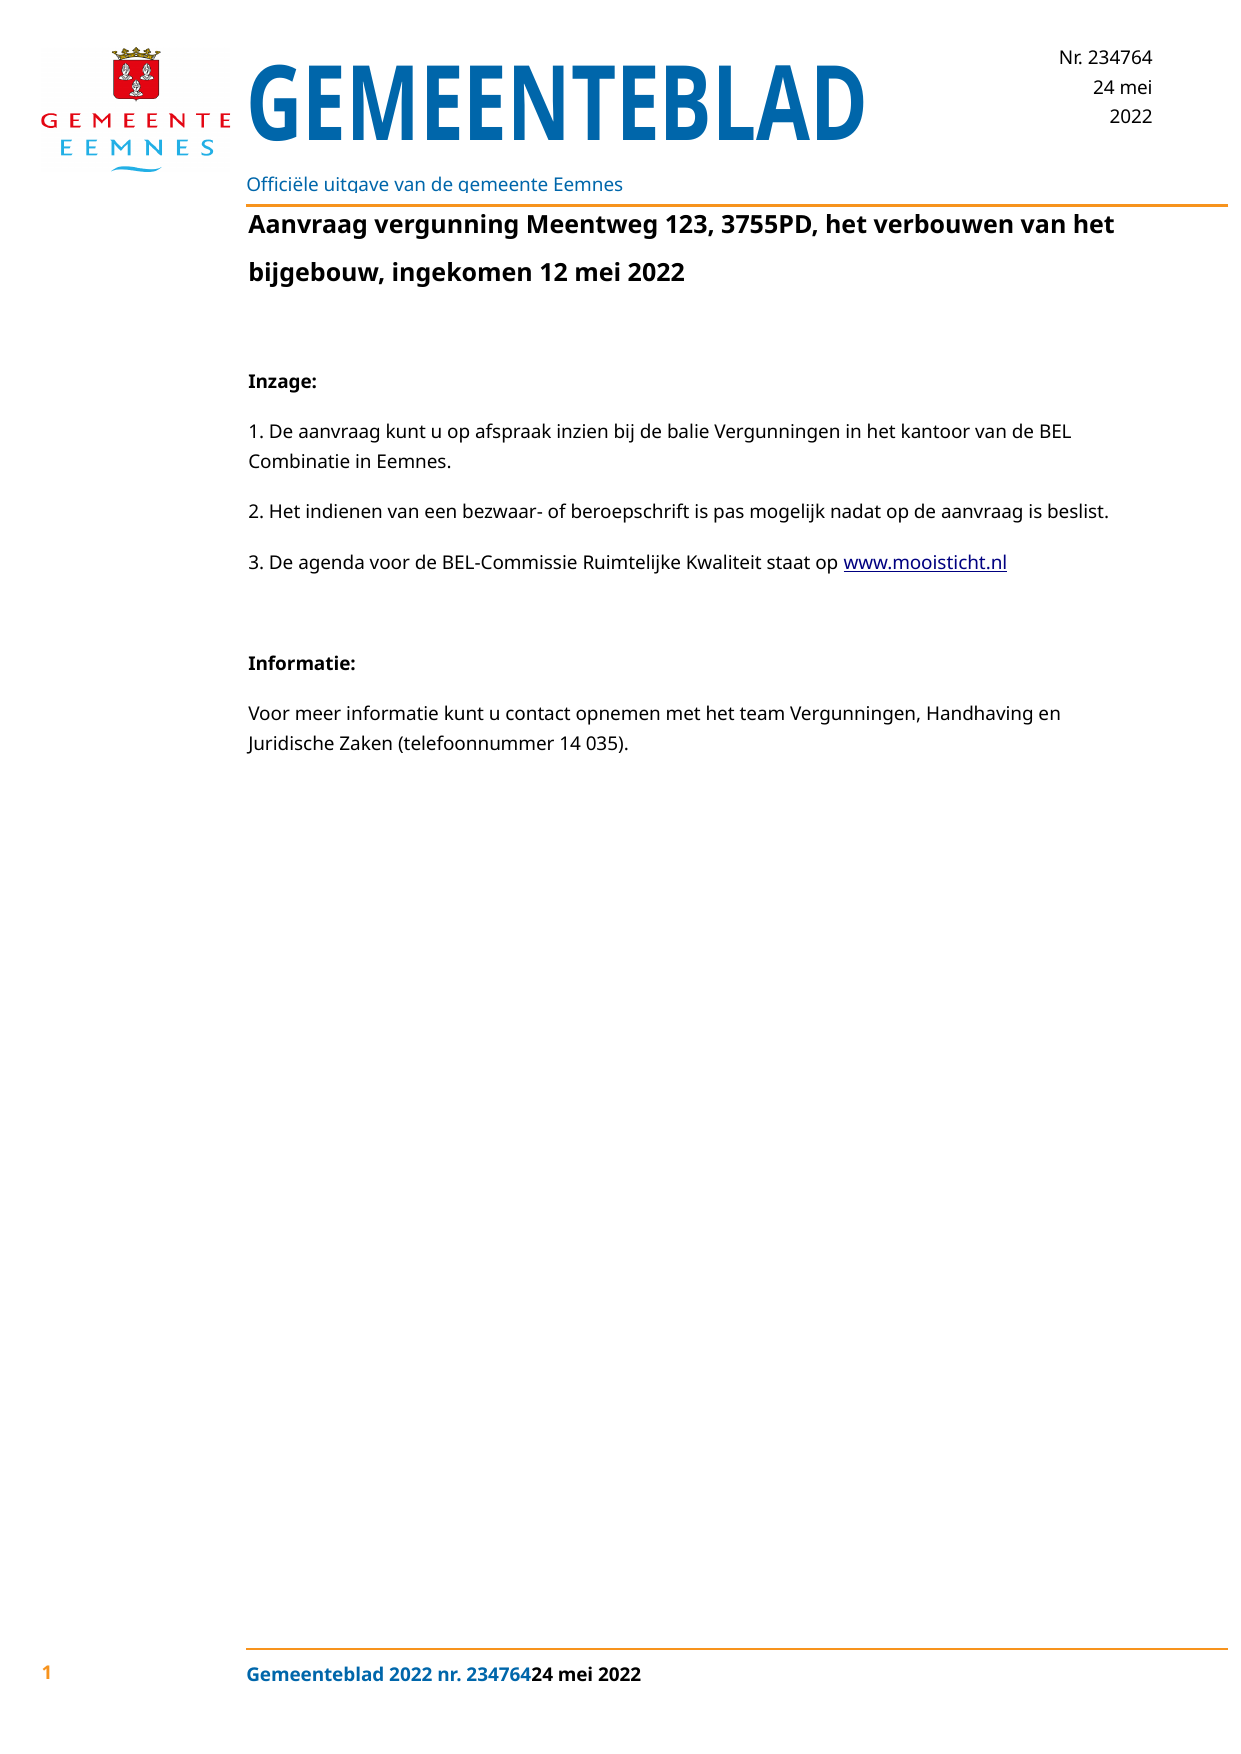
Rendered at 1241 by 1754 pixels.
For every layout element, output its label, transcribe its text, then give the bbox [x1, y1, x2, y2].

text 2. Het indienen van een bezwaar- of beroepschrift is pas mogelijk nadat op de aanvraag is beslist. [248, 499, 1152, 524]
text Informatie: [248, 650, 1152, 676]
text Voor meer informatie kunt u contact opnemen met het team Vergunningen, Handhaving en Juridische Zaken (telefoonnummer 14 035). [248, 700, 1152, 756]
picture [41, 47, 231, 172]
text 3. De agenda voor de BEL-Commissie Ruimtelijke Kwaliteit staat op www.mooisticht.nl [248, 549, 1152, 575]
text 1. De aanvraag kunt u op afspraak inzien bij de balie Vergunningen in het kantoor van de BEL Combinatie in Eemnes. [248, 419, 1152, 474]
text Aanvraag vergunning Meentweg 123, 3755PD, het verbouwen van het bijgebouw, ingekomen 12 mei 2022 [248, 207, 1152, 288]
text Inzage: [248, 368, 1152, 394]
